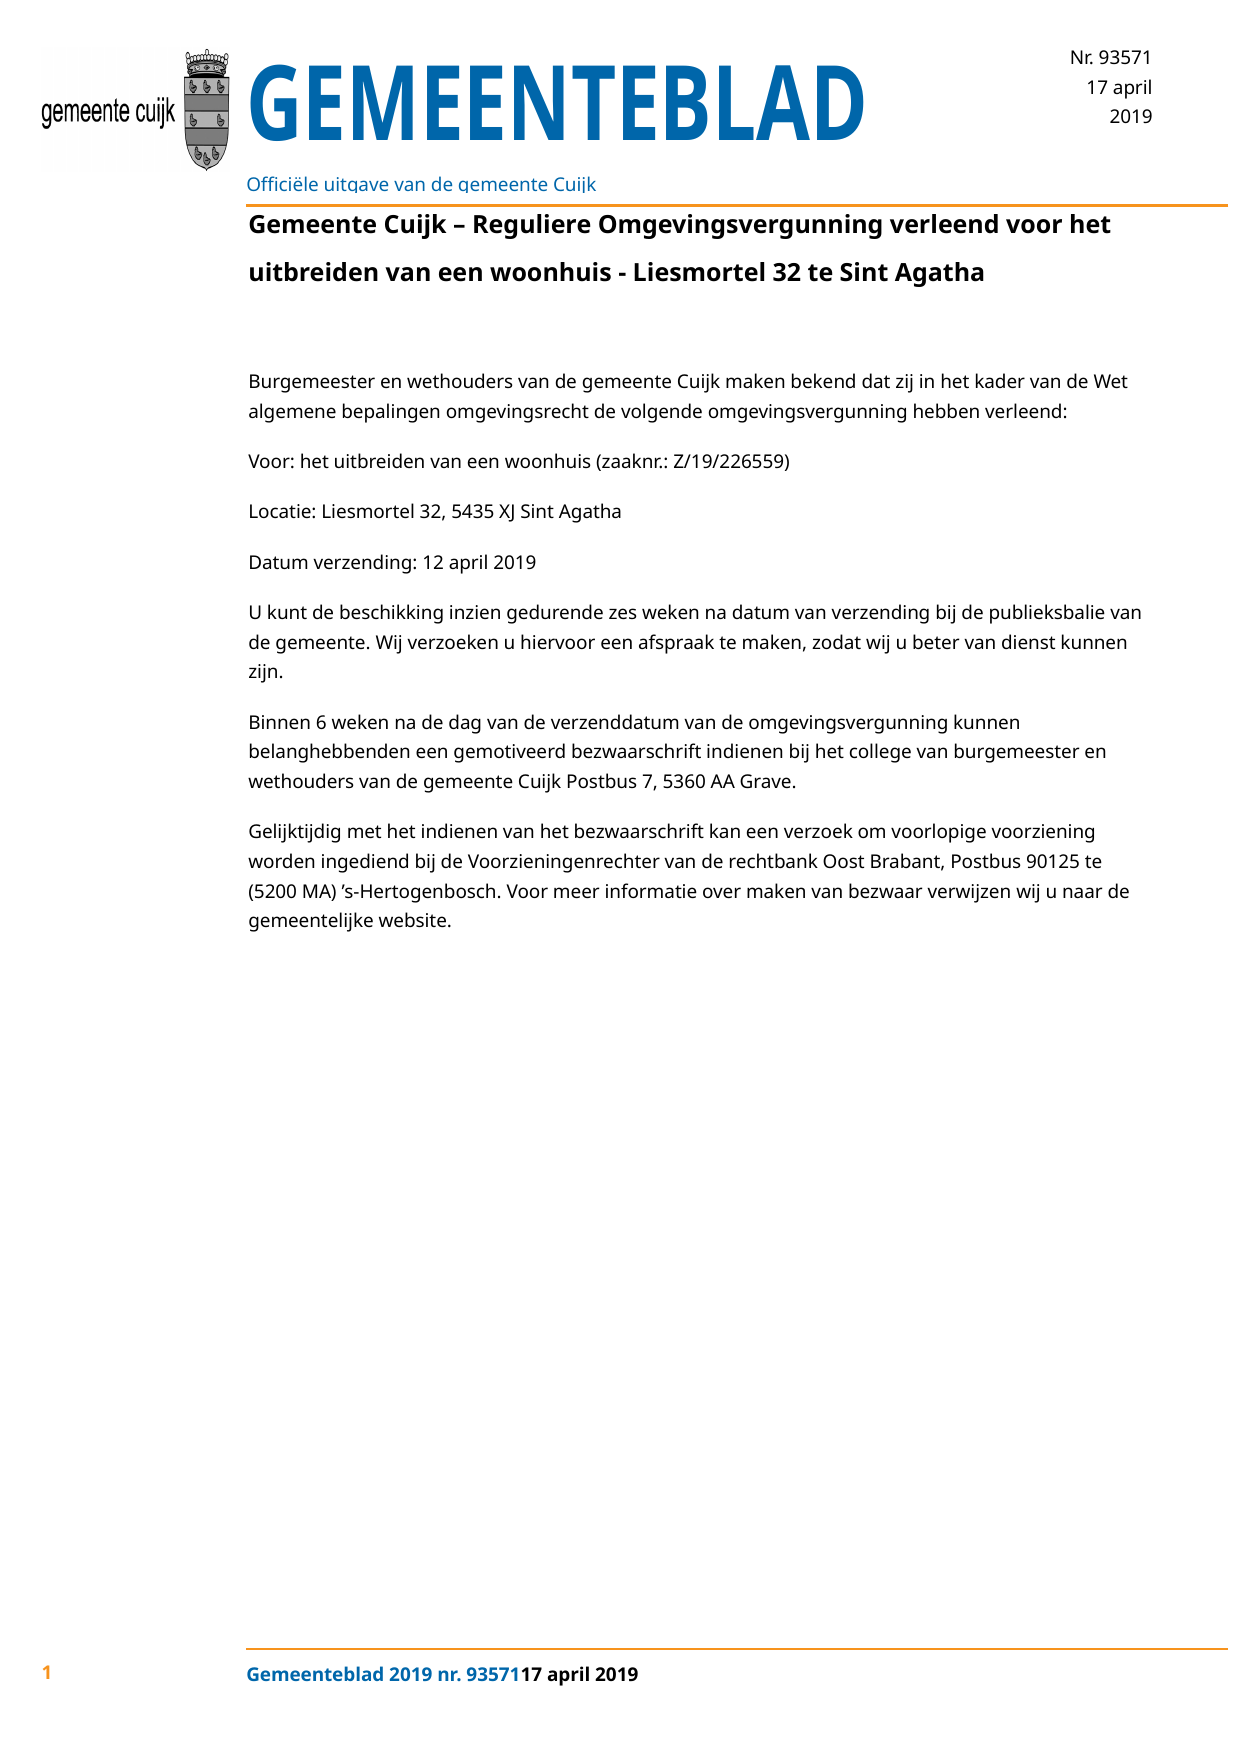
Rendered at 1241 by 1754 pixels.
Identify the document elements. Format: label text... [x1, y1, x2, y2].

text Binnen 6 weken na de dag van de verzenddatum van de omgevingsvergunning kunnen belanghebbenden een gemotiveerd bezwaarschrift indienen bij het college van burgemeester en wethouders van de gemeente Cuijk Postbus 7, 5360 AA Grave. [248, 709, 1152, 794]
text Locatie: Liesmortel 32, 5435 XJ Sint Agatha [248, 499, 1152, 524]
text Gelijktijdig met het indienen van het bezwaarschrift kan een verzoek om voorlopige voorziening worden ingediend bij de Voorzieningenrechter van de rechtbank Oost Brabant, Postbus 90125 te (5200 MA) ’s-Hertogenbosch. Voor meer informatie over maken van bezwaar verwijzen wij u naar de gemeentelijke website. [248, 819, 1152, 933]
picture [41, 47, 231, 172]
text Datum verzending: 12 april 2019 [248, 549, 1152, 575]
text Voor: het uitbreiden van een woonhuis (zaaknr.: Z/19/226559) [248, 448, 1152, 474]
text Burgemeester en wethouders van de gemeente Cuijk maken bekend dat zij in het kader van de Wet algemene bepalingen omgevingsrecht de volgende omgevingsvergunning hebben verleend: [248, 368, 1152, 424]
text U kunt de beschikking inzien gedurende zes weken na datum van verzending bij de publieksbalie van de gemeente. Wij verzoeken u hiervoor een afspraak te maken, zodat wij u beter van dienst kunnen zijn. [248, 599, 1152, 684]
text Gemeente Cuijk – Reguliere Omgevingsvergunning verleend voor het uitbreiden van een woonhuis - Liesmortel 32 te Sint Agatha [248, 207, 1152, 288]
